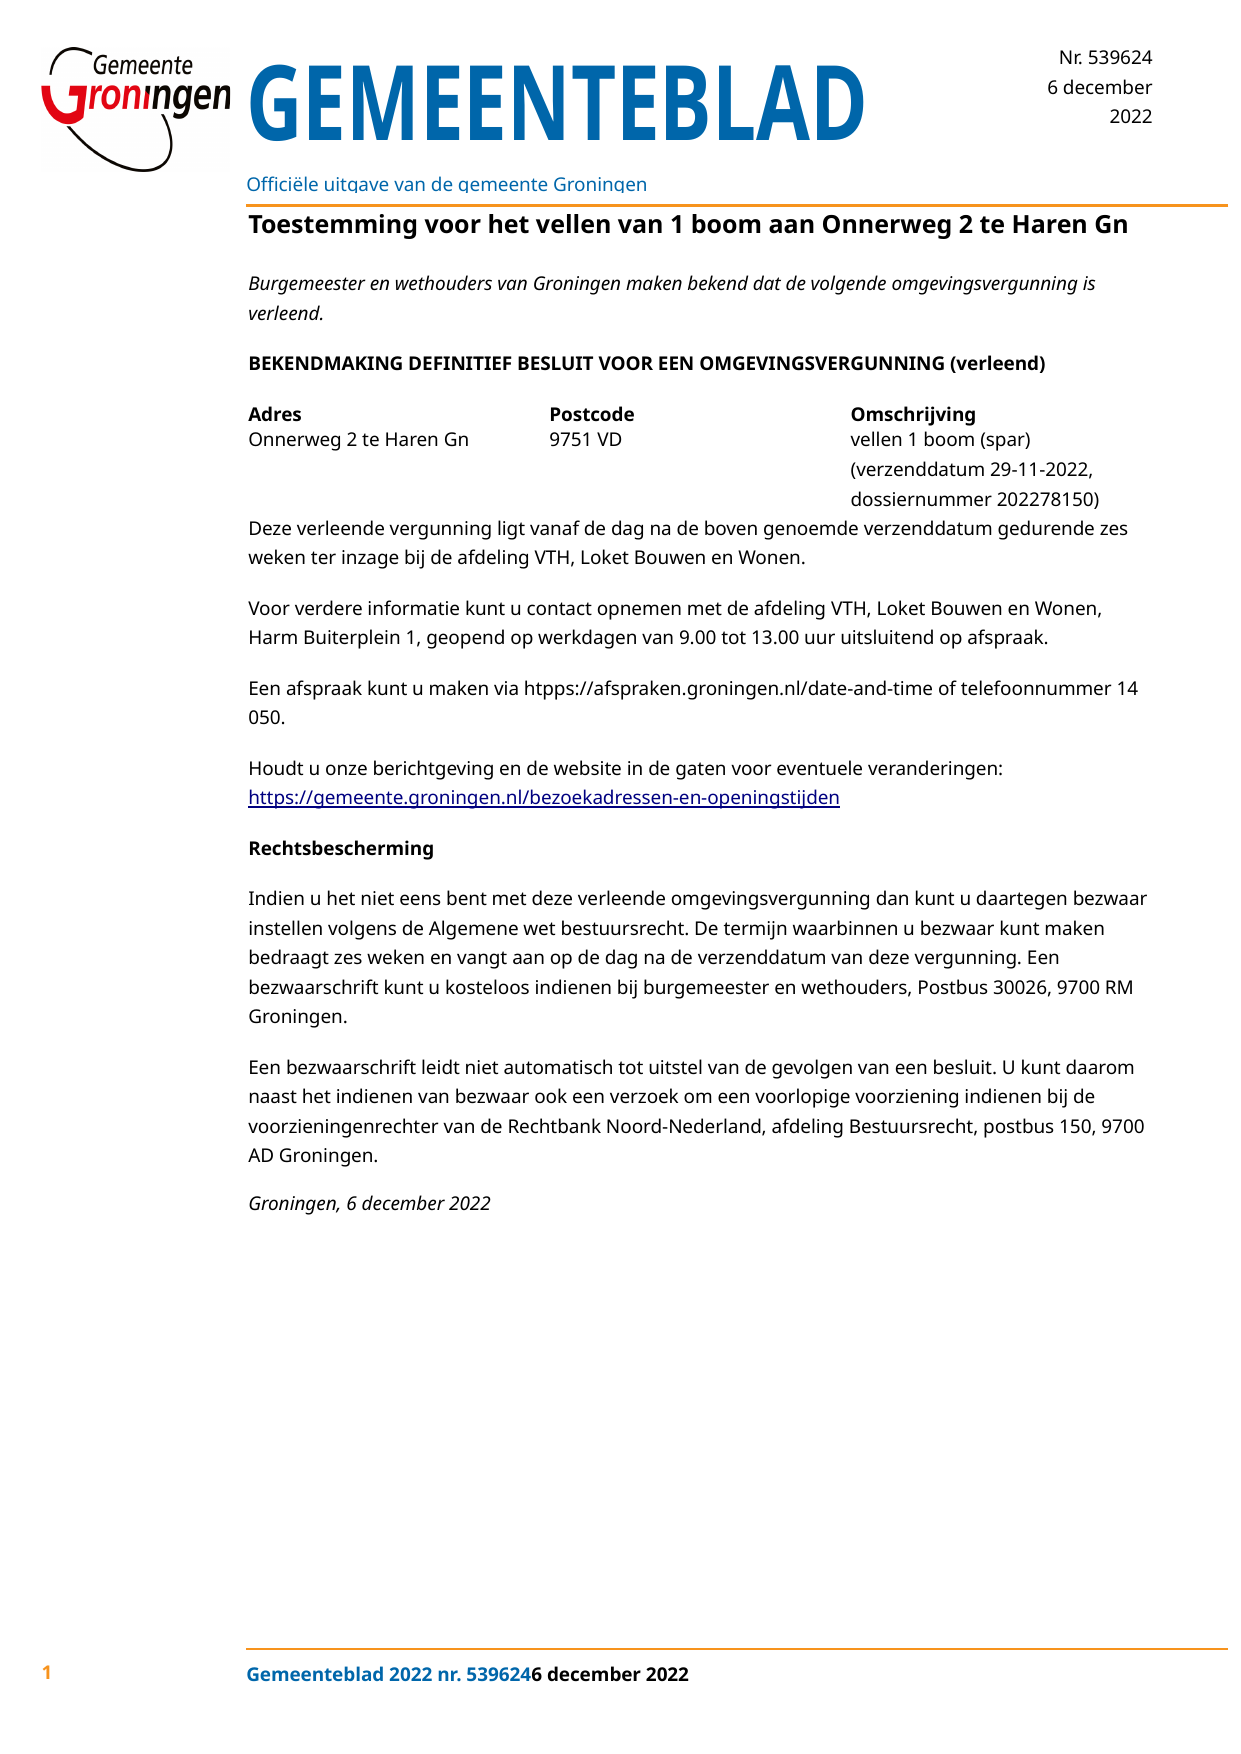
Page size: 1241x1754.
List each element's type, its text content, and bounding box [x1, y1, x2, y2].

table_header Adres [248, 401, 549, 427]
table_header Postcode [549, 401, 850, 427]
text Een afspraak kunt u maken via htpps://afspraken.groningen.nl/date-and-time of telefoonnummer 14 050. [248, 675, 1152, 730]
text Groningen, 6 december 2022 [248, 1190, 1152, 1216]
table_cell Onnerweg 2 te Haren Gn [248, 427, 549, 511]
text Indien u het niet eens bent met deze verleende omgevingsvergunning dan kunt u daartegen bezwaar instellen volgens de Algemene wet bestuursrecht. De termijn waarbinnen u bezwaar kunt maken bedraagt zes weken en vangt aan op de dag na de verzenddatum van deze vergunning. Een bezwaarschrift kunt u kosteloos indienen bij burgemeester en wethouders, Postbus 30026, 9700 RM Groningen. [248, 885, 1152, 1029]
picture [41, 47, 231, 172]
table_cell vellen 1 boom (spar) (verzenddatum 29-11-2022, dossiernummer 202278150) [850, 427, 1152, 511]
text Deze verleende vergunning ligt vanaf de dag na de boven genoemde verzenddatum gedurende zes weken ter inzage bij de afdeling VTH, Loket Bouwen en Wonen. [248, 515, 1152, 570]
table_header Omschrijving [850, 401, 1152, 427]
text Houdt u onze berichtgeving en de website in de gaten voor eventuele veranderingen: https://gemeente.groningen.nl/bezoekadressen-en-openingstijden [248, 755, 1152, 810]
text Rechtsbescherming [248, 835, 1152, 860]
text Voor verdere informatie kunt u contact opnemen met de afdeling VTH, Loket Bouwen en Wonen, Harm Buiterplein 1, geopend op werkdagen van 9.00 tot 13.00 uur uitsluitend op afspraak. [248, 595, 1152, 650]
table_cell 9751 VD [549, 427, 850, 511]
text Toestemming voor het vellen van 1 boom aan Onnerweg 2 te Haren Gn [248, 207, 1152, 241]
text Een bezwaarschrift leidt niet automatisch tot uitstel van de gevolgen van een besluit. U kunt daarom naast het indienen van bezwaar ook een verzoek om een voorlopige voorziening indienen bij de voorzieningenrechter van de Rechtbank Noord-Nederland, afdeling Bestuursrecht, postbus 150, 9700 AD Groningen. [248, 1054, 1152, 1168]
text Burgemeester en wethouders van Groningen maken bekend dat de volgende omgevingsvergunning is verleend. [248, 270, 1152, 326]
text BEKENDMAKING DEFINITIEF BESLUIT VOOR EEN OMGEVINGSVERGUNNING (verleend) [248, 350, 1152, 376]
